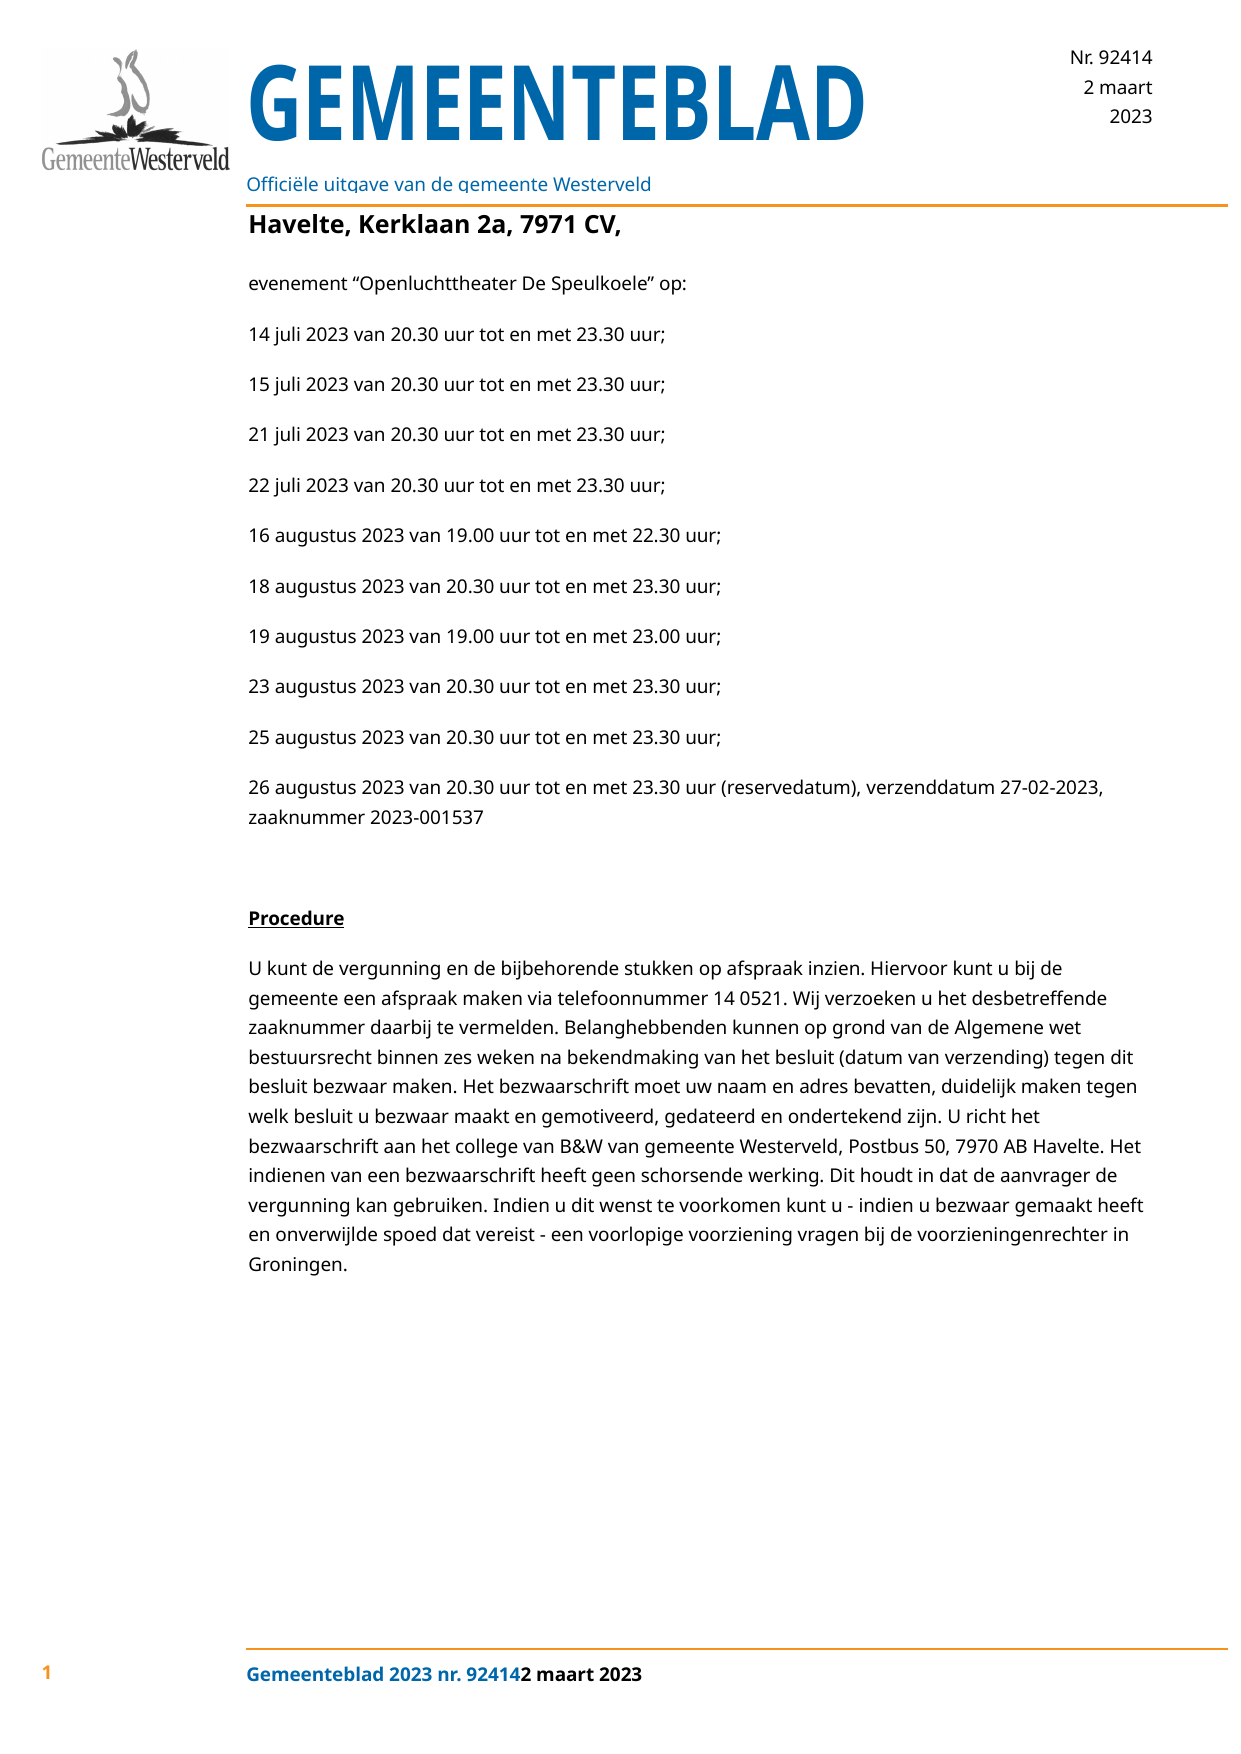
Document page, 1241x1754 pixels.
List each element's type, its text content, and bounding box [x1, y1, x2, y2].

text 15 juli 2023 van 20.30 uur tot en met 23.30 uur; [248, 371, 1152, 397]
text 22 juli 2023 van 20.30 uur tot en met 23.30 uur; [248, 472, 1152, 498]
text Havelte, Kerklaan 2a, 7971 CV, [248, 207, 1152, 241]
text 19 augustus 2023 van 19.00 uur tot en met 23.00 uur; [248, 623, 1152, 649]
text U kunt de vergunning en de bijbehorende stukken op afspraak inzien. Hiervoor kunt u bij de gemeente een afspraak maken via telefoonnummer 14 0521. Wij verzoeken u het desbetreffende zaaknummer daarbij te vermelden. Belanghebbenden kunnen op grond van de Algemene wet bestuursrecht binnen zes weken na bekendmaking van het besluit (datum van verzending) tegen dit besluit bezwaar maken. Het bezwaarschrift moet uw naam en adres bevatten, duidelijk maken tegen welk besluit u bezwaar maakt en gemotiveerd, gedateerd en ondertekend zijn. U richt het bezwaarschrift aan het college van B&W van gemeente Westerveld, Postbus 50, 7970 AB Havelte. Het indienen van een bezwaarschrift heeft geen schorsende werking. Dit houdt in dat de aanvrager de vergunning kan gebruiken. Indien u dit wenst te voorkomen kunt u - indien u bezwaar gemaakt heeft en onverwijlde spoed dat vereist - een voorlopige voorziening vragen bij de voorzieningenrechter in Groningen. [248, 955, 1152, 1277]
text 16 augustus 2023 van 19.00 uur tot en met 22.30 uur; [248, 522, 1152, 548]
text 26 augustus 2023 van 20.30 uur tot en met 23.30 uur (reservedatum), verzenddatum 27-02-2023, zaaknummer 2023-001537 [248, 774, 1152, 830]
text evenement “Openluchttheater De Speulkoele” op: [248, 270, 1152, 296]
picture [41, 47, 231, 172]
text 25 augustus 2023 van 20.30 uur tot en met 23.30 uur; [248, 724, 1152, 750]
text 14 juli 2023 van 20.30 uur tot en met 23.30 uur; [248, 321, 1152, 346]
text 18 augustus 2023 van 20.30 uur tot en met 23.30 uur; [248, 573, 1152, 598]
text 23 augustus 2023 van 20.30 uur tot en met 23.30 uur; [248, 674, 1152, 699]
text 21 juli 2023 van 20.30 uur tot en met 23.30 uur; [248, 422, 1152, 447]
text Procedure [248, 905, 1152, 931]
